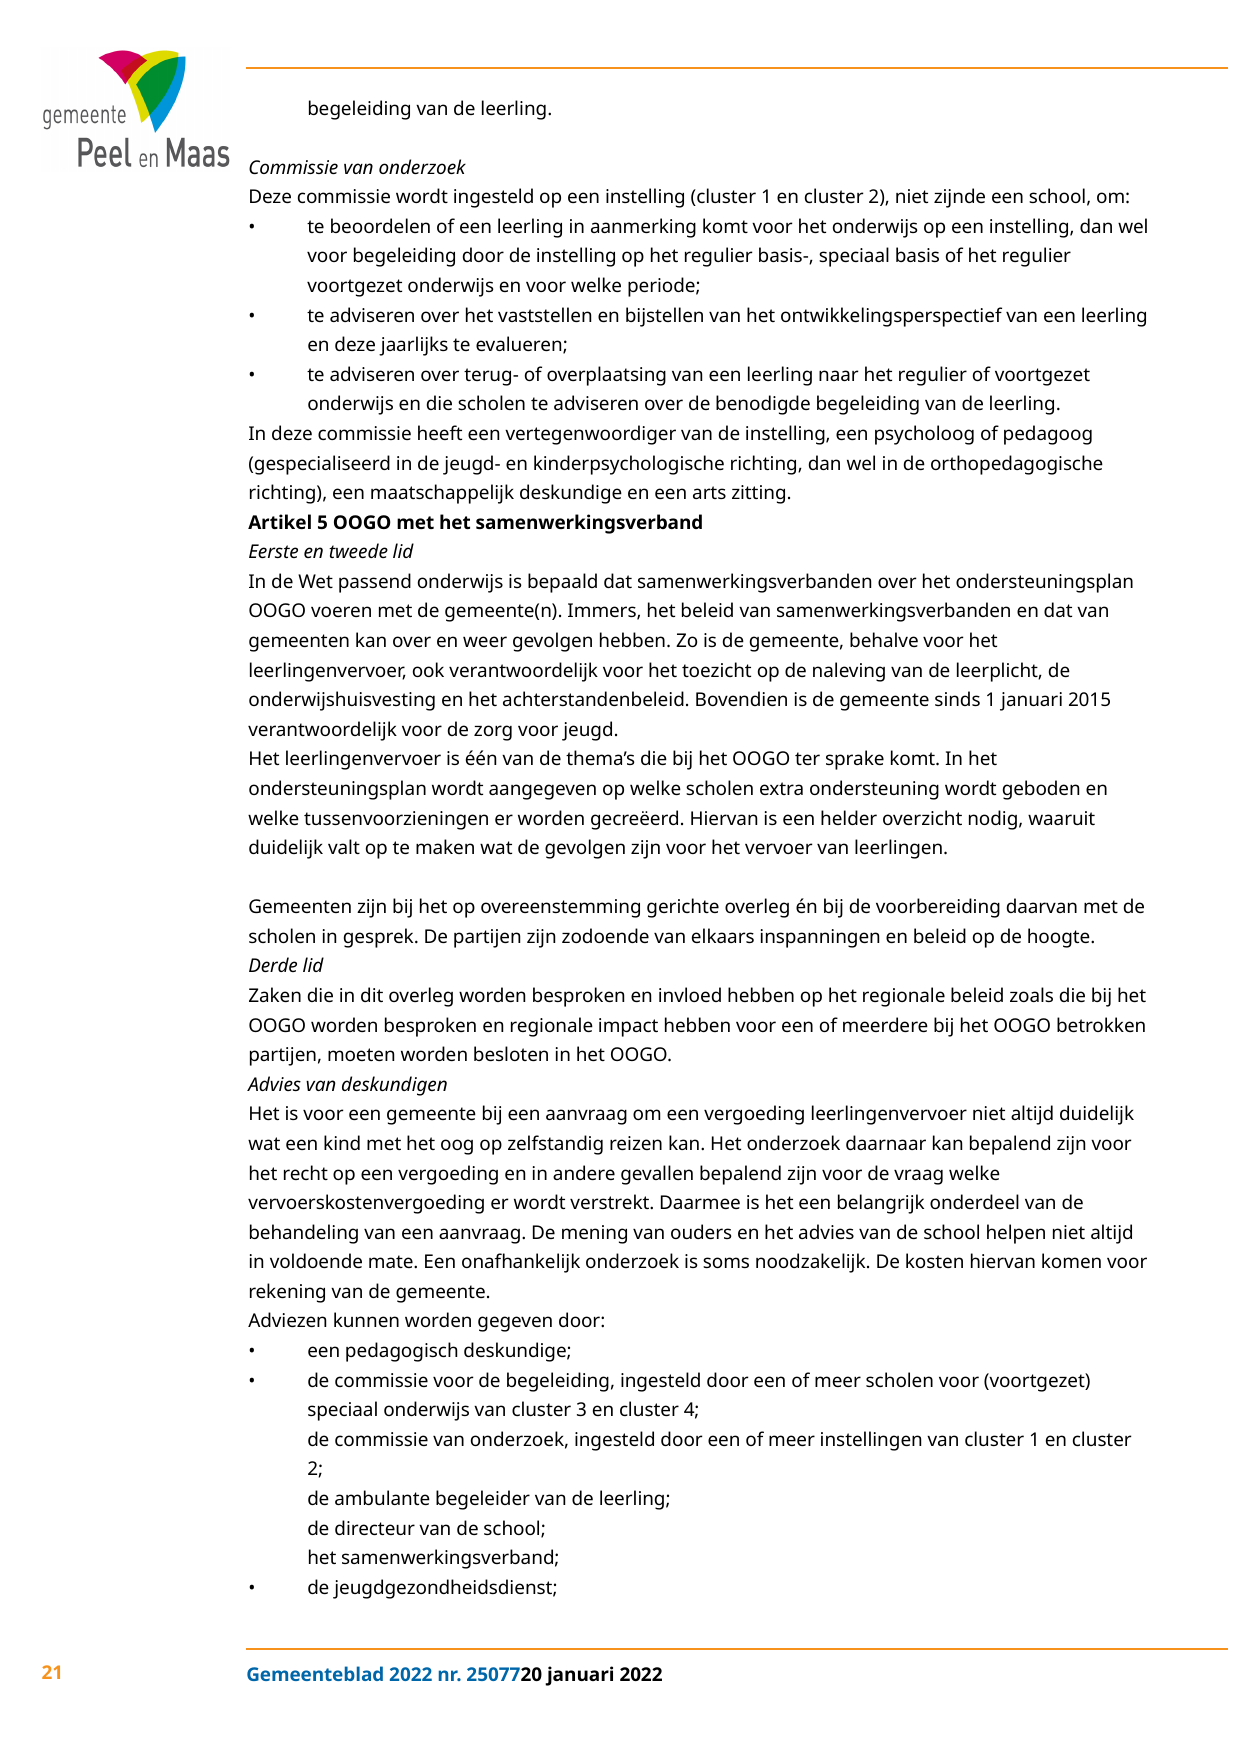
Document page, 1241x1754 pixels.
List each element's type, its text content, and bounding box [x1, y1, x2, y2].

text Het is voor een gemeente bij een aanvraag om een vergoeding leerlingenvervoer niet altijd duidelijk wat een kind met het oog op zelfstandig reizen kan. Het onderzoek daarnaar kan bepalend zijn voor het recht op een vergoeding en in andere gevallen bepalend zijn voor de vraag welke vervoerskostenvergoeding er wordt verstrekt. Daarmee is het een belangrijk onderdeel van de behandeling van een aanvraag. De mening van ouders en het advies van de school helpen niet altijd in voldoende mate. Een onafhankelijk onderzoek is soms noodzakelijk. De kosten hiervan komen voor rekening van de gemeente. [248, 1101, 1152, 1304]
text Commissie van onderzoek [248, 154, 1152, 180]
picture [41, 47, 231, 172]
list de directeur van de school; [248, 1515, 1152, 1541]
text Artikel 5 OOGO met het samenwerkingsverband [248, 509, 1152, 535]
list een pedagogisch deskundige; [248, 1337, 1152, 1363]
list te beoordelen of een leerling in aanmerking komt voor het onderwijs op een instelling, dan wel voor begeleiding door de instelling op het regulier basis-, speciaal basis of het regulier voortgezet onderwijs en voor welke periode; [248, 213, 1152, 298]
text Gemeenten zijn bij het op overeenstemming gerichte overleg én bij de voorbereiding daarvan met de scholen in gesprek. De partijen zijn zodoende van elkaars inspanningen en beleid op de hoogte. [248, 893, 1152, 949]
text Het leerlingenvervoer is één van de thema’s die bij het OOGO ter sprake komt. In het ondersteuningsplan wordt aangegeven op welke scholen extra ondersteuning wordt geboden en welke tussenvoorzieningen er worden gecreëerd. Hiervan is een helder overzicht nodig, waaruit duidelijk valt op te maken wat de gevolgen zijn voor het vervoer van leerlingen. [248, 746, 1152, 860]
text Derde lid [248, 953, 1152, 978]
list de commissie van onderzoek, ingesteld door een of meer instellingen van cluster 1 en cluster 2; [248, 1426, 1152, 1481]
text In deze commissie heeft een vertegenwoordiger van de instelling, een psycholoog of pedagoog (gespecialiseerd in de jeugd- en kinderpsychologische richting, dan wel in de orthopedagogische richting), een maatschappelijk deskundige en een arts zitting. [248, 420, 1152, 505]
list de commissie voor de begeleiding, ingesteld door een of meer scholen voor (voortgezet) speciaal onderwijs van cluster 3 en cluster 4; [248, 1367, 1152, 1422]
text Zaken die in dit overleg worden besproken en invloed hebben op het regionale beleid zoals die bij het OOGO worden besproken en regionale impact hebben voor een of meerdere bij het OOGO betrokken partijen, moeten worden besloten in het OOGO. [248, 982, 1152, 1067]
list te adviseren over terug- of overplaatsing van een leerling naar het regulier of voortgezet onderwijs en die scholen te adviseren over de benodigde begeleiding van de leerling. [248, 361, 1152, 416]
list de jeugdgezondheidsdienst; [248, 1574, 1152, 1600]
text Adviezen kunnen worden gegeven door: [248, 1308, 1152, 1333]
list te adviseren over het vaststellen en bijstellen van het ontwikkelingsperspectief van een leerling en deze jaarlijks te evalueren; [248, 302, 1152, 357]
text In de Wet passend onderwijs is bepaald dat samenwerkingsverbanden over het ondersteuningsplan OOGO voeren met de gemeente(n). Immers, het beleid van samenwerkingsverbanden en dat van gemeenten kan over en weer gevolgen hebben. Zo is de gemeente, behalve voor het leerlingenvervoer, ook verantwoordelijk voor het toezicht op de naleving van de leerplicht, de onderwijshuisvesting en het achterstandenbeleid. Bovendien is de gemeente sinds 1 januari 2015 verantwoordelijk voor de zorg voor jeugd. [248, 568, 1152, 742]
list de ambulante begeleider van de leerling; [248, 1485, 1152, 1511]
text Eerste en tweede lid [248, 538, 1152, 564]
text Deze commissie wordt ingesteld op een instelling (cluster 1 en cluster 2), niet zijnde een school, om: [248, 183, 1152, 209]
text Advies van deskundigen [248, 1071, 1152, 1097]
list begeleiding van de leerling. [248, 95, 1152, 121]
list het samenwerkingsverband; [248, 1544, 1152, 1570]
